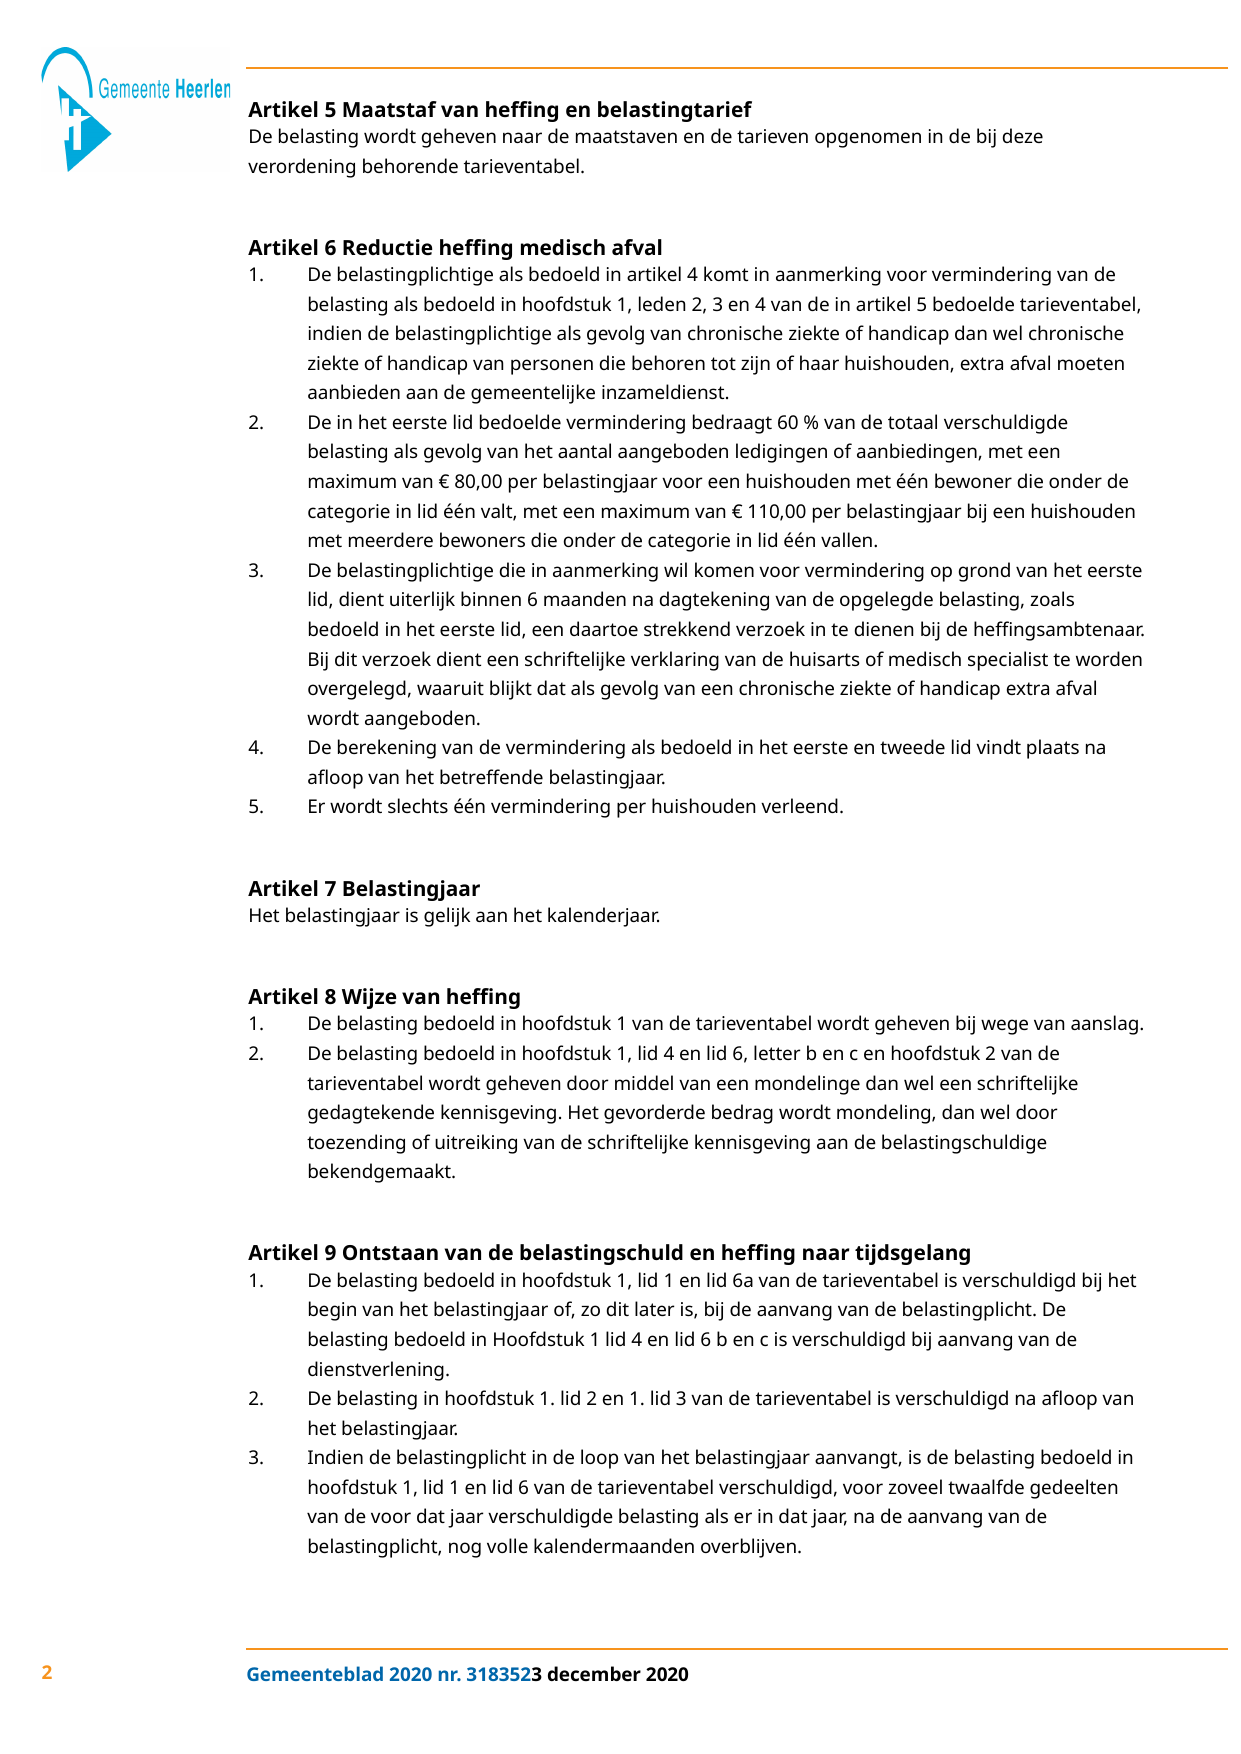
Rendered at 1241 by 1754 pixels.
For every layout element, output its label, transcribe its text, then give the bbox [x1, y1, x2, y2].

list De belastingplichtige als bedoeld in artikel 4 komt in aanmerking voor vermindering van de belasting als bedoeld in hoofdstuk 1, leden 2, 3 en 4 van de in artikel 5 bedoelde tarieventabel, indien de belastingplichtige als gevolg van chronische ziekte of handicap dan wel chronische ziekte of handicap van personen die behoren tot zijn of haar huishouden, extra afval moeten aanbieden aan de gemeentelijke inzameldienst. [248, 261, 1152, 405]
list De belasting bedoeld in hoofdstuk 1 van de tarieventabel wordt geheven bij wege van aanslag. [248, 1011, 1152, 1036]
text Het belastingjaar is gelijk aan het kalenderjaar. [248, 902, 1152, 928]
list De belasting bedoeld in hoofdstuk 1, lid 4 en lid 6, letter b en c en hoofdstuk 2 van de tarieventabel wordt geheven door middel van een mondelinge dan wel een schriftelijke gedagtekende kennisgeving. Het gevorderde bedrag wordt mondeling, dan wel door toezending of uitreiking van de schriftelijke kennisgeving aan de belastingschuldige bekendgemaakt. [248, 1040, 1152, 1184]
list De belasting bedoeld in hoofdstuk 1, lid 1 en lid 6a van de tarieventabel is verschuldigd bij het begin van het belastingjaar of, zo dit later is, bij de aanvang van de belastingplicht. De belasting bedoeld in Hoofdstuk 1 lid 4 en lid 6 b en c is verschuldigd bij aanvang van de dienstverlening. [248, 1267, 1152, 1381]
list De belasting in hoofdstuk 1. lid 2 en 1. lid 3 van de tarieventabel is verschuldigd na afloop van het belastingjaar. [248, 1385, 1152, 1441]
list De in het eerste lid bedoelde vermindering bedraagt 60 % van de totaal verschuldigde belasting als gevolg van het aantal aangeboden ledigingen of aanbiedingen, met een maximum van € 80,00 per belastingjaar voor een huishouden met één bewoner die onder de categorie in lid één valt, met een maximum van € 110,00 per belastingjaar bij een huishouden met meerdere bewoners die onder de categorie in lid één vallen. [248, 409, 1152, 553]
text De belasting wordt geheven naar de maatstaven en de tarieven opgenomen in de bij deze verordening behorende tarieventabel. [248, 123, 1152, 178]
text Artikel 5 Maatstaf van heffing en belastingtarief [248, 95, 1152, 123]
picture [41, 47, 59, 70]
text Artikel 7 Belastingjaar [248, 874, 1152, 902]
list De berekening van de vermindering als bedoeld in het eerste en tweede lid vindt plaats na afloop van het betreffende belastingjaar. [248, 734, 1152, 790]
list Indien de belastingplicht in de loop van het belastingjaar aanvangt, is de belasting bedoeld in hoofdstuk 1, lid 1 en lid 6 van de tarieventabel verschuldigd, voor zoveel twaalfde gedeelten van de voor dat jaar verschuldigde belasting als er in dat jaar, na de aanvang van de belastingplicht, nog volle kalendermaanden overblijven. [248, 1444, 1152, 1559]
text Artikel 8 Wijze van heffing [248, 982, 1152, 1011]
text Artikel 6 Reductie heffing medisch afval [248, 233, 1152, 261]
text Artikel 9 Ontstaan van de belastingschuld en heffing naar tijdsgelang [248, 1238, 1152, 1267]
picture [41, 47, 231, 172]
list De belastingplichtige die in aanmerking wil komen voor vermindering op grond van het eerste lid, dient uiterlijk binnen 6 maanden na dagtekening van de opgelegde belasting, zoals bedoeld in het eerste lid, een daartoe strekkend verzoek in te dienen bij de heffingsambtenaar. Bij dit verzoek dient een schriftelijke verklaring van de huisarts of medisch specialist te worden overgelegd, waaruit blijkt dat als gevolg van een chronische ziekte of handicap extra afval wordt aangeboden. [248, 557, 1152, 731]
list Er wordt slechts één vermindering per huishouden verleend. [248, 794, 1152, 819]
